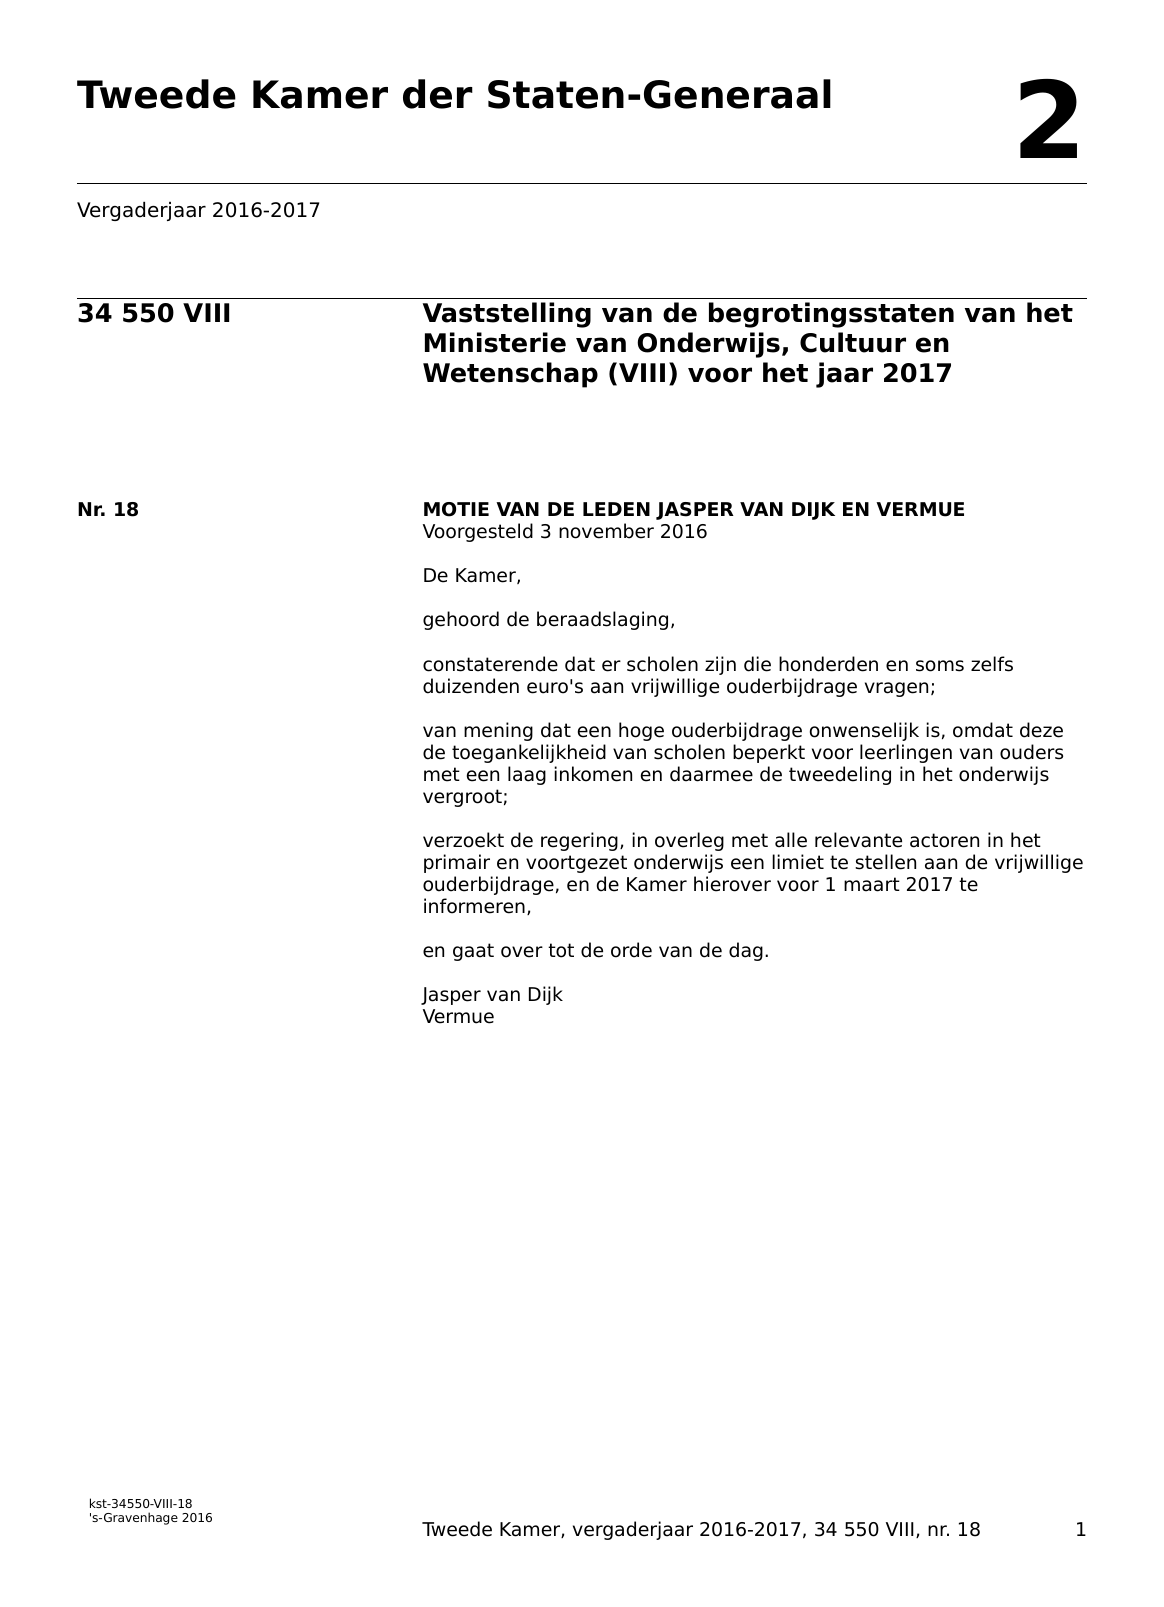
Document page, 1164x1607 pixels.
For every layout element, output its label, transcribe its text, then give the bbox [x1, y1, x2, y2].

text kst-34550-VIII-18 [88, 1497, 323, 1511]
table_header 2 [886, 59, 1087, 183]
text van mening dat een hoge ouderbijdrage onwenselijk is, omdat deze de toegankelijkheid van scholen beperkt voor leerlingen van ouders met een laag inkomen en daarmee de tweedeling in het onderwijs vergroot; [422, 720, 1087, 808]
subtitle 34 550 VIII Vaststelling van de begrotingsstaten van het Ministerie van Onderwijs, Cultuur en Wetenschap (VIII) voor het jaar 2017 [77, 299, 1087, 388]
text De Kamer, [422, 565, 1087, 587]
subtitle Nr. 18 MOTIE VAN DE LEDEN JASPER VAN DIJK EN VERMUE [77, 499, 1087, 521]
text Voorgesteld 3 november 2016 [422, 521, 1087, 543]
text constaterende dat er scholen zijn die honderden en soms zelfs duizenden euro's aan vrijwillige ouderbijdrage vragen; [422, 653, 1087, 697]
table_header Tweede Kamer der Staten-Generaal [77, 59, 886, 183]
table_cell Vergaderjaar 2016-2017 [77, 184, 1087, 298]
text verzoekt de regering, in overleg met alle relevante actoren in het primair en voortgezet onderwijs een limiet te stellen aan de vrijwillige ouderbijdrage, en de Kamer hierover voor 1 maart 2017 te informeren, [422, 830, 1087, 918]
text en gaat over tot de orde van de dag. [422, 940, 1087, 962]
text 's-Gravenhage 2016 [88, 1511, 323, 1525]
text Vermue [422, 1006, 1087, 1028]
text Jasper van Dijk [422, 984, 1087, 1006]
text gehoord de beraadslaging, [422, 609, 1087, 631]
